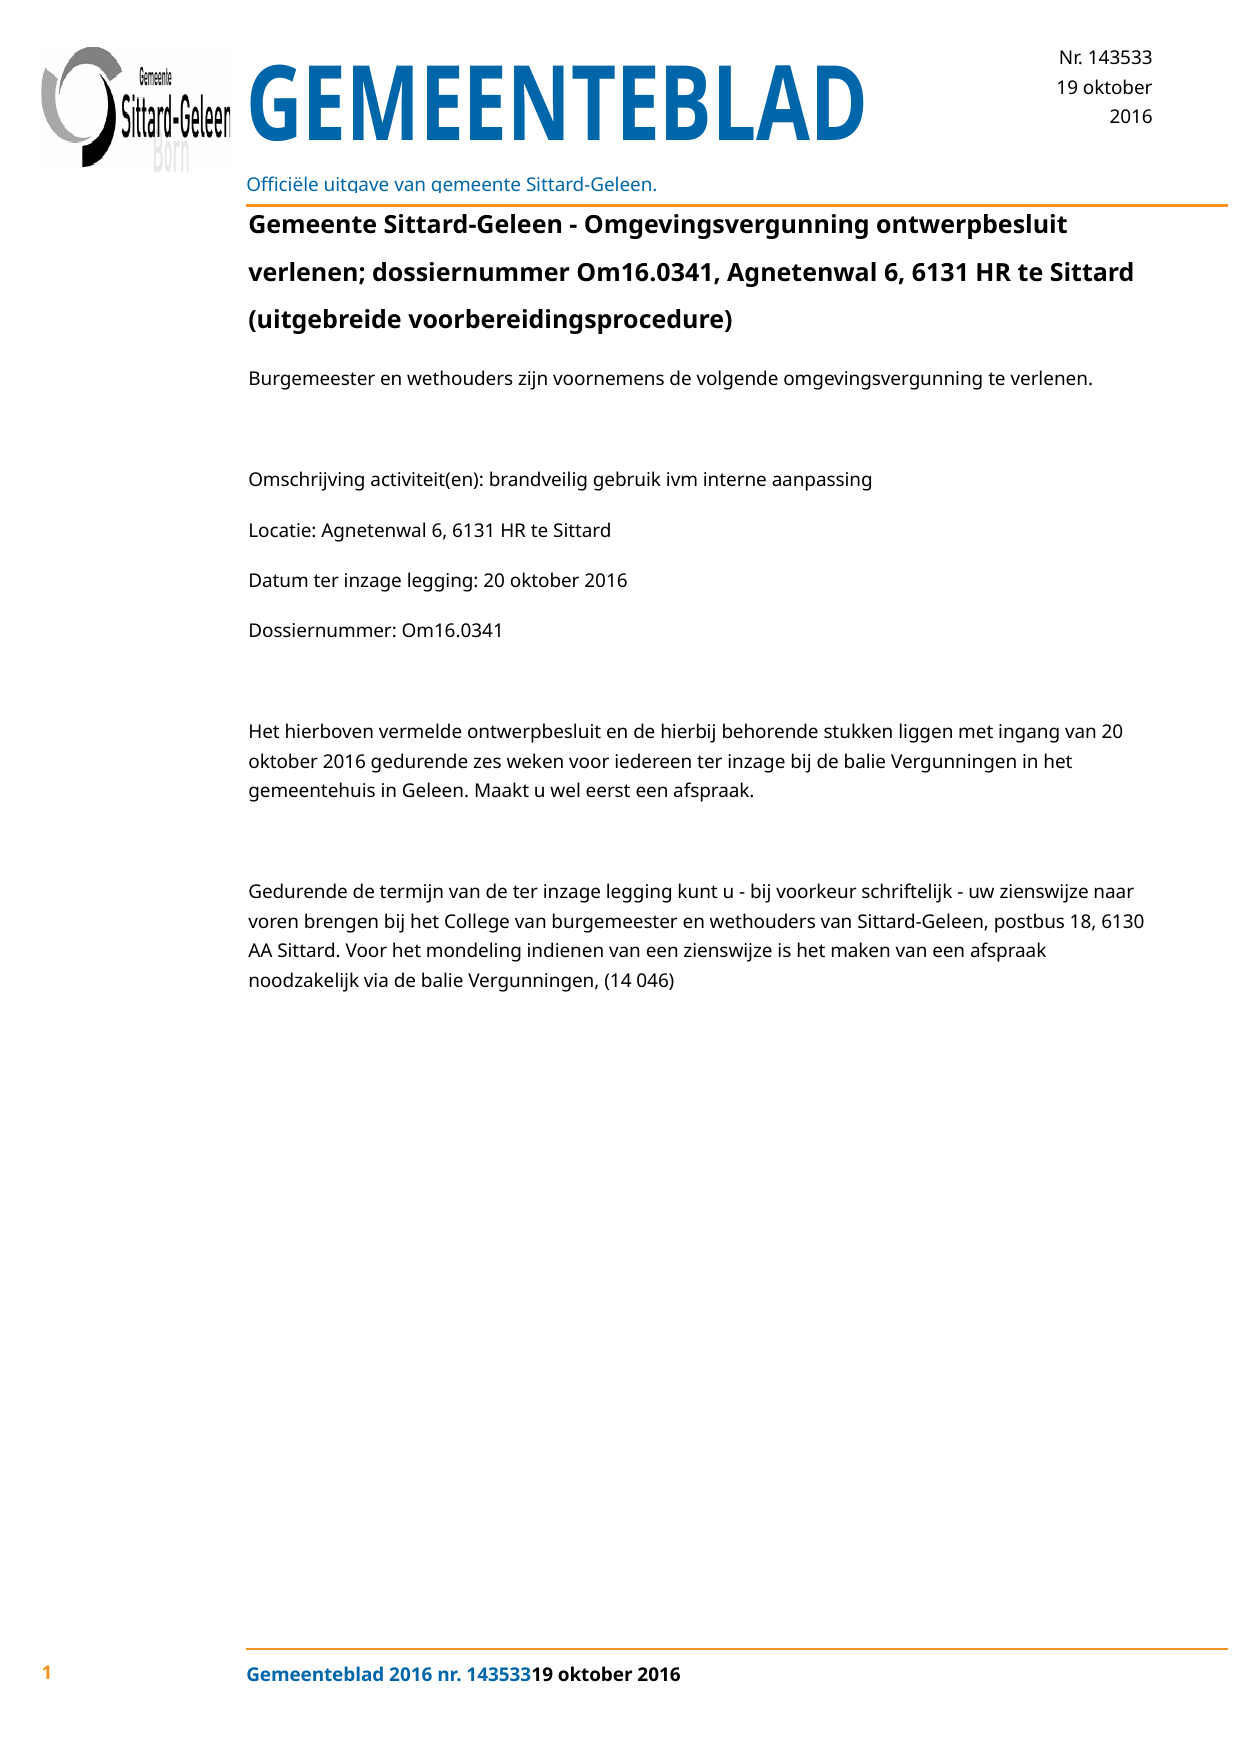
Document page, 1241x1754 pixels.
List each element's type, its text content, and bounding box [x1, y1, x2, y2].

text Burgemeester en wethouders zijn voornemens de volgende omgevingsvergunning te verlenen. [248, 366, 1152, 391]
text Het hierboven vermelde ontwerpbesluit en de hierbij behorende stukken liggen met ingang van 20 oktober 2016 gedurende zes weken voor iedereen ter inzage bij de balie Vergunningen in het gemeentehuis in Geleen. Maakt u wel eerst een afspraak. [248, 718, 1152, 803]
text Omschrijving activiteit(en): brandveilig gebruik ivm interne aanpassing [248, 466, 1152, 492]
picture [41, 47, 231, 172]
text Gedurende de termijn van de ter inzage legging kunt u - bij voorkeur schriftelijk - uw zienswijze naar voren brengen bij het College van burgemeester en wethouders van Sittard-Geleen, postbus 18, 6130 AA Sittard. Voor het mondeling indienen van een zienswijze is het maken van een afspraak noodzakelijk via de balie Vergunningen, (14 046) [248, 878, 1152, 993]
text Locatie: Agnetenwal 6, 6131 HR te Sittard [248, 517, 1152, 542]
text Gemeente Sittard-Geleen - Omgevingsvergunning ontwerpbesluit verlenen; dossiernummer Om16.0341, Agnetenwal 6, 6131 HR te Sittard (uitgebreide voorbereidingsprocedure) [248, 207, 1152, 336]
text Datum ter inzage legging: 20 oktober 2016 [248, 567, 1152, 593]
text Dossiernummer: Om16.0341 [248, 618, 1152, 643]
